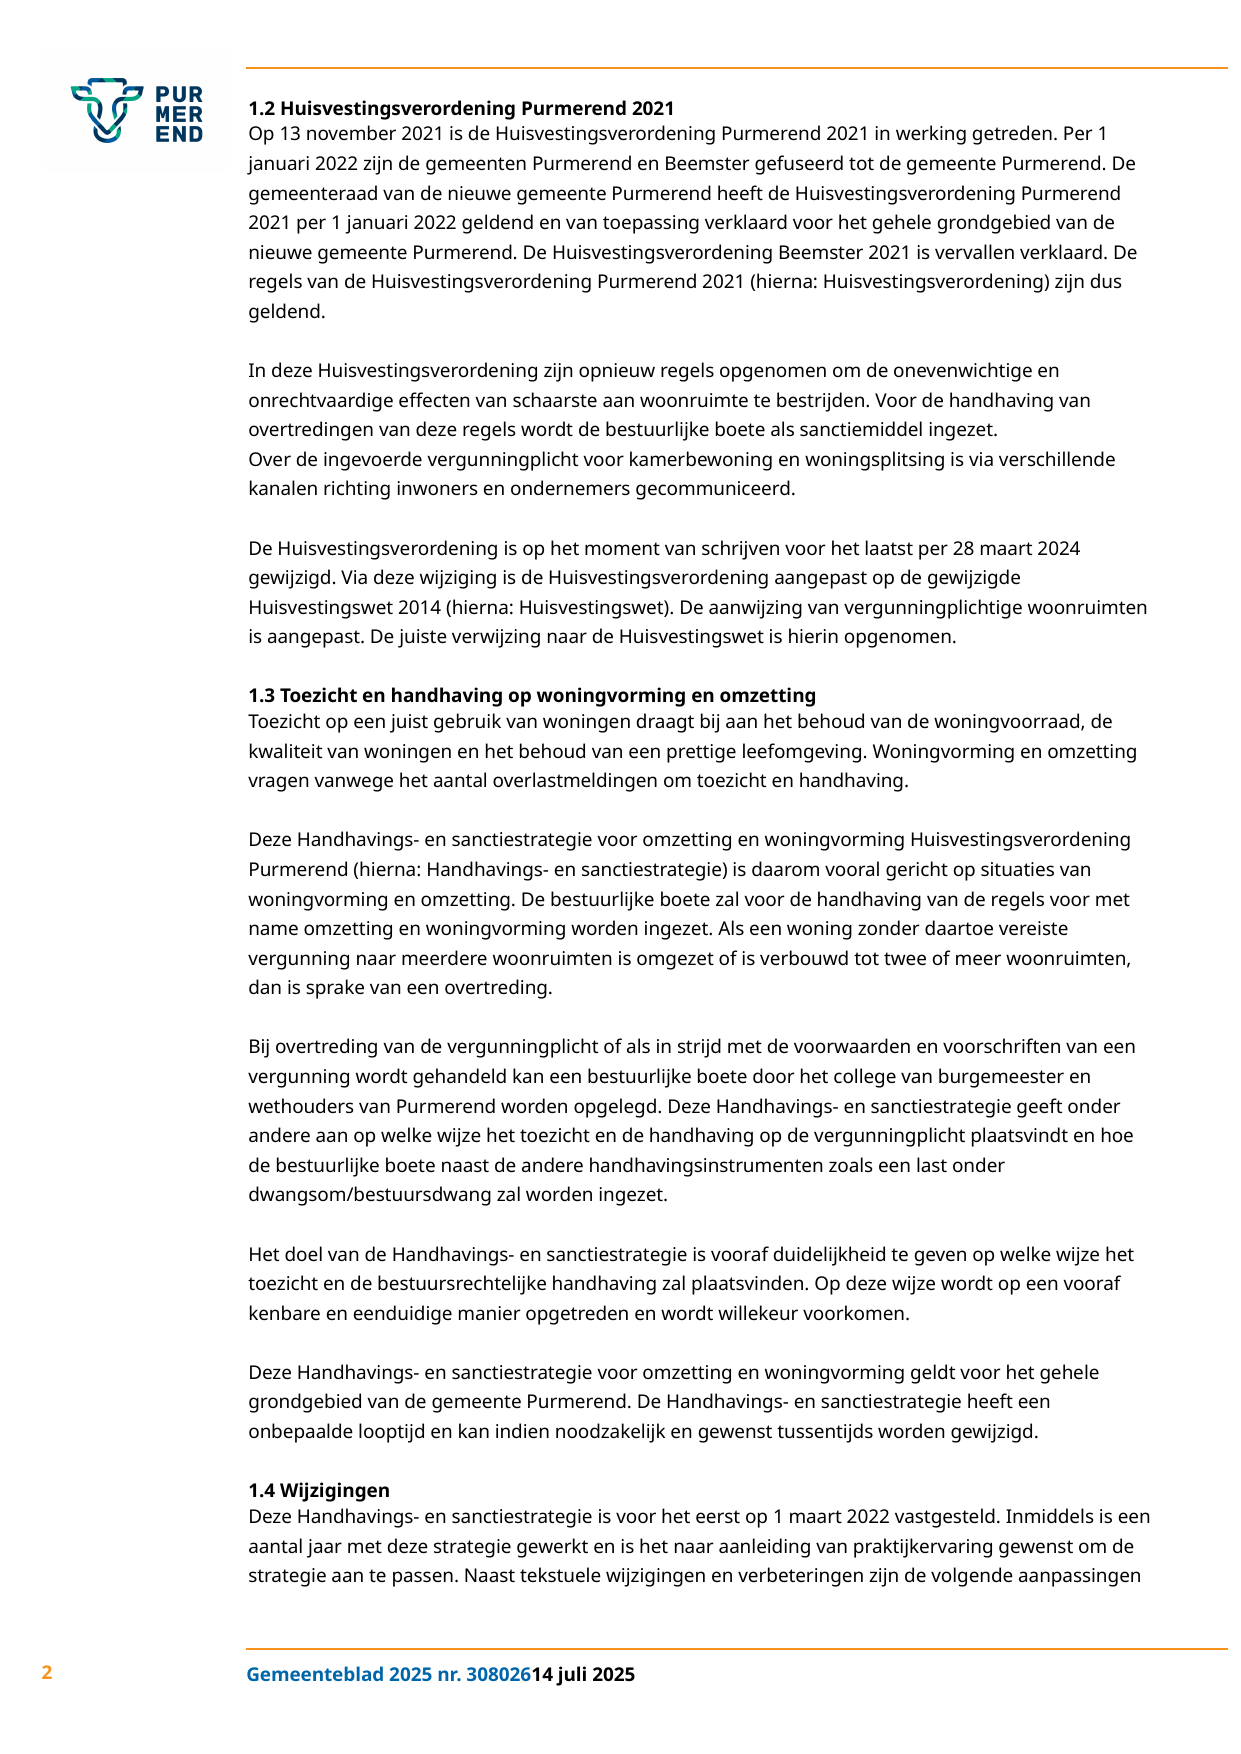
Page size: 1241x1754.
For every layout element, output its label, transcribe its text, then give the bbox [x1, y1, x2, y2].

text Deze Handhavings- en sanctiestrategie is voor het eerst op 1 maart 2022 vastgesteld. Inmiddels is een aantal jaar met deze strategie gewerkt en is het naar aanleiding van praktijkervaring gewenst om de strategie aan te passen. Naast tekstuele wijzigingen en verbeteringen zijn de volgende aanpassingen [248, 1503, 1152, 1588]
text Op 13 november 2021 is de Huisvestingsverordening Purmerend 2021 in werking getreden. Per 1 januari 2022 zijn de gemeenten Purmerend en Beemster gefuseerd tot de gemeente Purmerend. De gemeenteraad van de nieuwe gemeente Purmerend heeft de Huisvestingsverordening Purmerend 2021 per 1 januari 2022 geldend en van toepassing verklaard voor het gehele grondgebied van de nieuwe gemeente Purmerend. De Huisvestingsverordening Beemster 2021 is vervallen verklaard. De regels van de Huisvestingsverordening Purmerend 2021 (hierna: Huisvestingsverordening) zijn dus geldend. [248, 121, 1152, 324]
picture [41, 47, 231, 172]
text Toezicht op een juist gebruik van woningen draagt bij aan het behoud van de woningvoorraad, de kwaliteit van woningen en het behoud van een prettige leefomgeving. Woningvorming en omzetting vragen vanwege het aantal overlastmeldingen om toezicht en handhaving. [248, 708, 1152, 793]
text Over de ingevoerde vergunningplicht voor kamerbewoning en woningsplitsing is via verschillende kanalen richting inwoners en ondernemers gecommuniceerd. [248, 446, 1152, 501]
text Het doel van de Handhavings- en sanctiestrategie is vooraf duidelijkheid te geven op welke wijze het toezicht en de bestuursrechtelijke handhaving zal plaatsvinden. Op deze wijze wordt op een vooraf kenbare en eenduidige manier opgetreden en wordt willekeur voorkomen. [248, 1241, 1152, 1326]
text 1.2 Huisvestingsverordening Purmerend 2021 [248, 95, 1152, 121]
text 1.4 Wijzigingen [248, 1477, 1152, 1503]
text In deze Huisvestingsverordening zijn opnieuw regels opgenomen om de onevenwichtige en onrechtvaardige effecten van schaarste aan woonruimte te bestrijden. Voor de handhaving van overtredingen van deze regels wordt de bestuurlijke boete als sanctiemiddel ingezet. [248, 357, 1152, 442]
text Deze Handhavings- en sanctiestrategie voor omzetting en woningvorming Huisvestingsverordening Purmerend (hierna: Handhavings- en sanctiestrategie) is daarom vooral gericht op situaties van woningvorming en omzetting. De bestuurlijke boete zal voor de handhaving van de regels voor met name omzetting en woningvorming worden ingezet. Als een woning zonder daartoe vereiste vergunning naar meerdere woonruimten is omgezet of is verbouwd tot twee of meer woonruimten, dan is sprake van een overtreding. [248, 827, 1152, 1000]
text De Huisvestingsverordening is op het moment van schrijven voor het laatst per 28 maart 2024 gewijzigd. Via deze wijziging is de Huisvestingsverordening aangepast op de gewijzigde Huisvestingswet 2014 (hierna: Huisvestingswet). De aanwijzing van vergunningplichtige woonruimten is aangepast. De juiste verwijzing naar de Huisvestingswet is hierin opgenomen. [248, 535, 1152, 649]
text Bij overtreding van de vergunningplicht of als in strijd met de voorwaarden en voorschriften van een vergunning wordt gehandeld kan een bestuurlijke boete door het college van burgemeester en wethouders van Purmerend worden opgelegd. Deze Handhavings- en sanctiestrategie geeft onder andere aan op welke wijze het toezicht en de handhaving op de vergunningplicht plaatsvindt en hoe de bestuurlijke boete naast de andere handhavingsinstrumenten zoals een last onder dwangsom/bestuursdwang zal worden ingezet. [248, 1034, 1152, 1207]
text Deze Handhavings- en sanctiestrategie voor omzetting en woningvorming geldt voor het gehele grondgebied van de gemeente Purmerend. De Handhavings- en sanctiestrategie heeft een onbepaalde looptijd en kan indien noodzakelijk en gewenst tussentijds worden gewijzigd. [248, 1359, 1152, 1444]
text 1.3 Toezicht en handhaving op woningvorming en omzetting [248, 683, 1152, 708]
